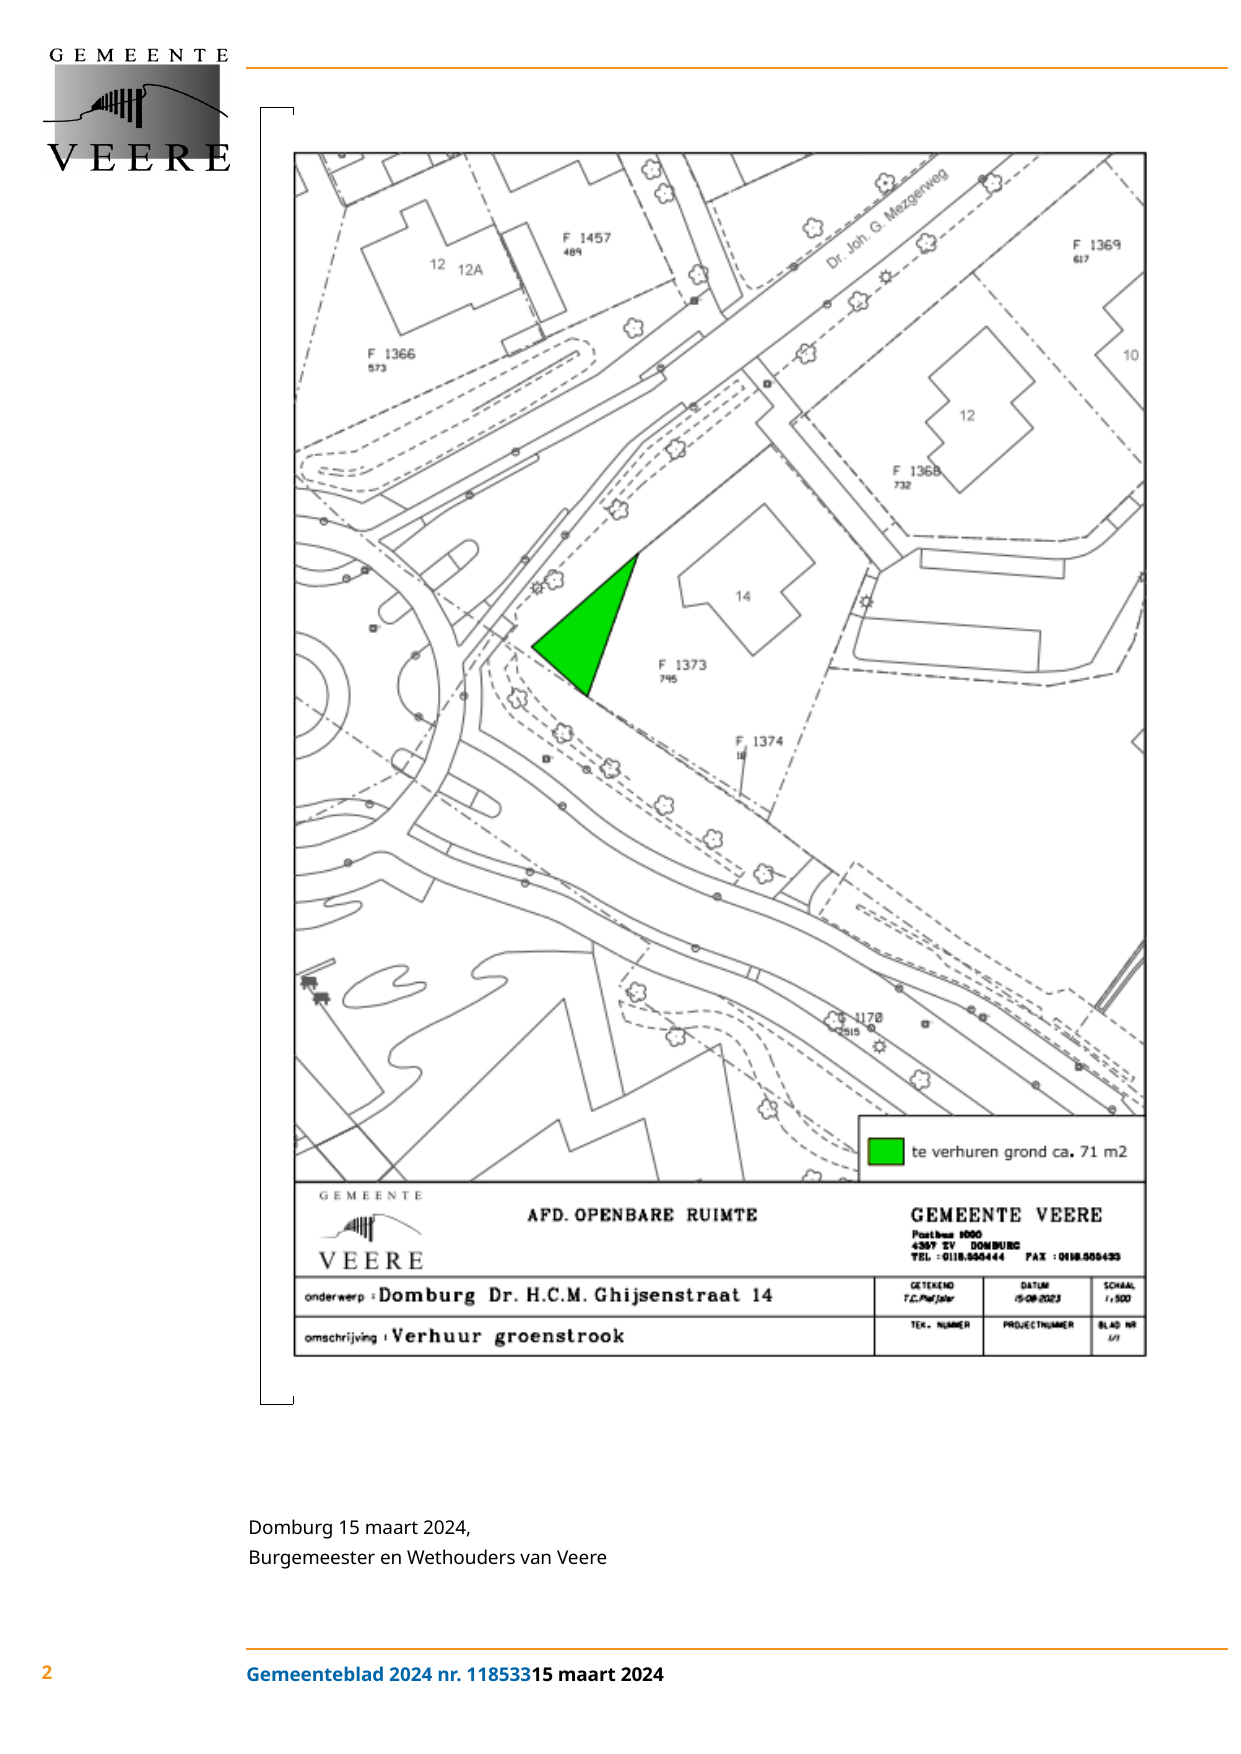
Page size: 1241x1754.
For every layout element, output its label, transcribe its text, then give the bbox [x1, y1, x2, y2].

picture [41, 47, 231, 172]
text Domburg 15 maart 2024, [248, 1514, 1152, 1540]
text Burgemeester en Wethouders van Veere [248, 1544, 1152, 1570]
picture [268, 115, 1173, 1396]
